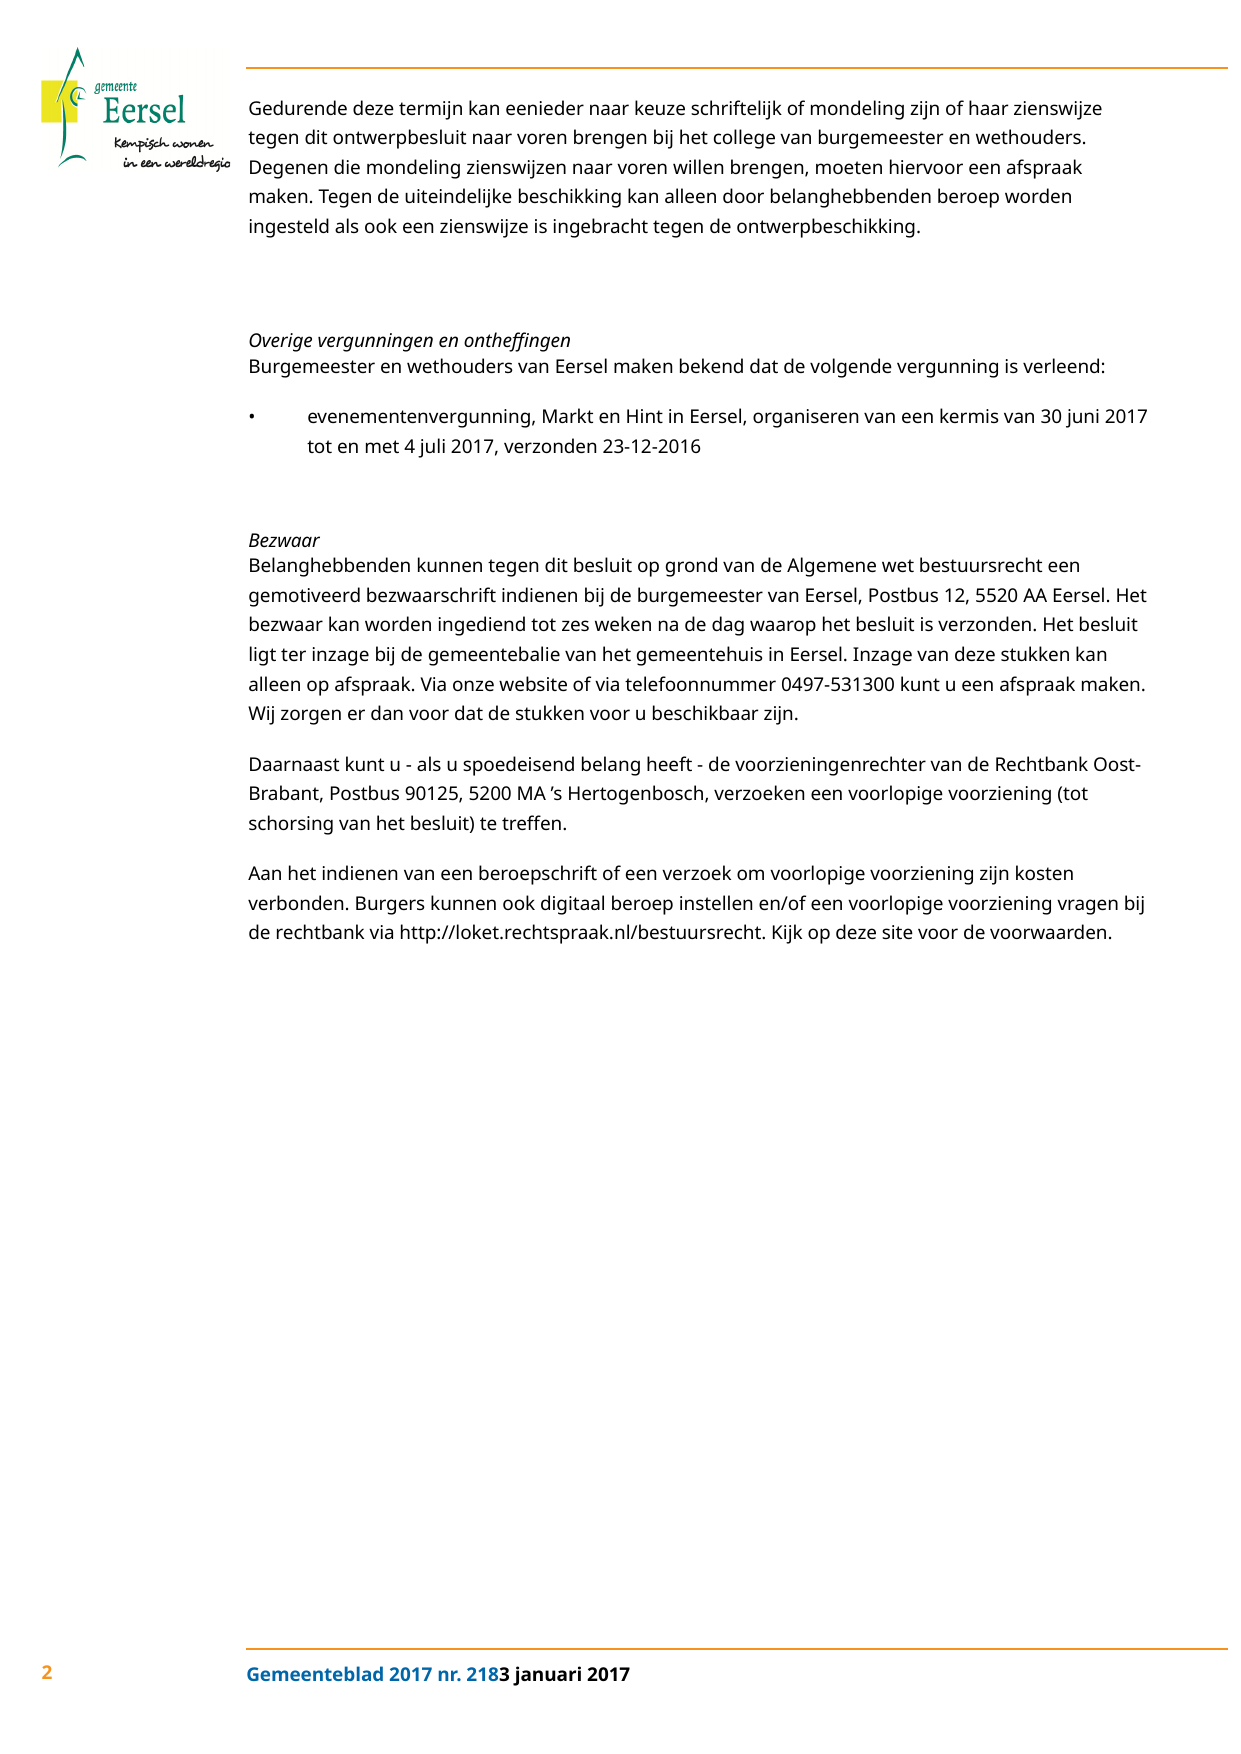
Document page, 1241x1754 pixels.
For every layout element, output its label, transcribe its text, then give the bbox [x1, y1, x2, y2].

text Belanghebbenden kunnen tegen dit besluit op grond van de Algemene wet bestuursrecht een gemotiveerd bezwaarschrift indienen bij de burgemeester van Eersel, Postbus 12, 5520 AA Eersel. Het bezwaar kan worden ingediend tot zes weken na de dag waarop het besluit is verzonden. Het besluit ligt ter inzage bij de gemeentebalie van het gemeentehuis in Eersel. Inzage van deze stukken kan alleen op afspraak. Via onze website of via telefoonnummer 0497-531300 kunt u een afspraak maken. Wij zorgen er dan voor dat de stukken voor u beschikbaar zijn. [248, 552, 1152, 726]
text Overige vergunningen en ontheffingen [248, 327, 1152, 353]
text Burgemeester en wethouders van Eersel maken bekend dat de volgende vergunning is verleend: [248, 353, 1152, 379]
text Aan het indienen van een beroepschrift of een verzoek om voorlopige voorziening zijn kosten verbonden. Burgers kunnen ook digitaal beroep instellen en/of een voorlopige voorziening vragen bij de rechtbank via http://loket.rechtspraak.nl/bestuursrecht. Kijk op deze site voor de voorwaarden. [248, 860, 1152, 945]
text Bezwaar [248, 527, 1152, 552]
picture [41, 47, 231, 172]
text Daarnaast kunt u - als u spoedeisend belang heeft - de voorzieningenrechter van de Rechtbank Oost-Brabant, Postbus 90125, 5200 MA ’s Hertogenbosch, verzoeken een voorlopige voorziening (tot schorsing van het besluit) te treffen. [248, 751, 1152, 836]
text Gedurende deze termijn kan eenieder naar keuze schriftelijk of mondeling zijn of haar zienswijze tegen dit ontwerpbesluit naar voren brengen bij het college van burgemeester en wethouders. Degenen die mondeling zienswijzen naar voren willen brengen, moeten hiervoor een afspraak maken. Tegen de uiteindelijke beschikking kan alleen door belanghebbenden beroep worden ingesteld als ook een zienswijze is ingebracht tegen de ontwerpbeschikking. [248, 95, 1152, 239]
list evenementenvergunning, Markt en Hint in Eersel, organiseren van een kermis van 30 juni 2017 tot en met 4 juli 2017, verzonden 23-12-2016 [248, 404, 1152, 459]
